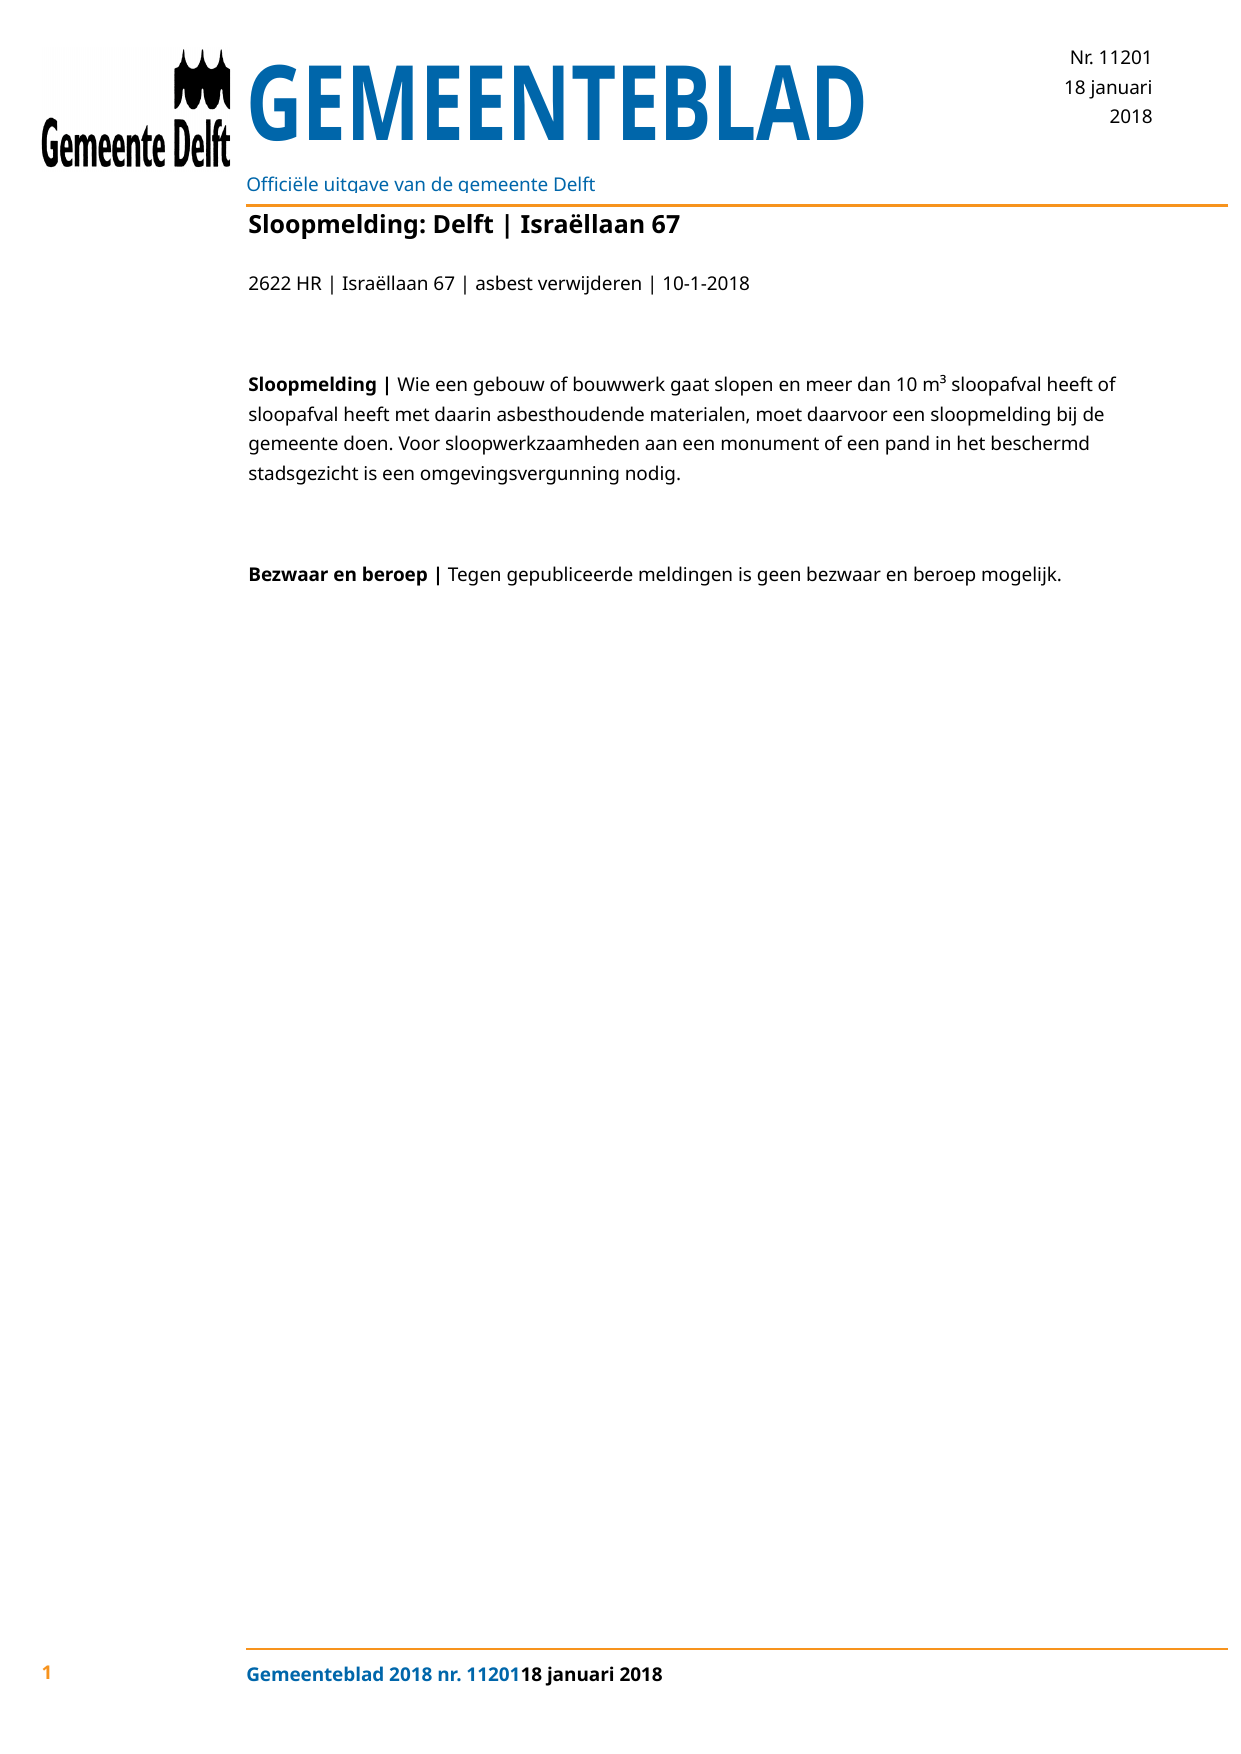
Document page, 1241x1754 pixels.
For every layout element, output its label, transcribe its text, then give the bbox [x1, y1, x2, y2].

text Sloopmelding: Delft | Israëllaan 67 [248, 207, 1152, 241]
text Bezwaar en beroep | Tegen gepubliceerde meldingen is geen bezwaar en beroep mogelijk. [248, 561, 1152, 586]
text 2622 HR | Israëllaan 67 | asbest verwijderen | 10-1-2018 [248, 270, 1152, 296]
picture [41, 47, 231, 172]
text Sloopmelding | Wie een gebouw of bouwwerk gaat slopen en meer dan 10 m³ sloopafval heeft of sloopafval heeft met daarin asbesthoudende materialen, moet daarvoor een sloopmelding bij de gemeente doen. Voor sloopwerkzaamheden aan een monument of een pand in het beschermd stadsgezicht is een omgevingsvergunning nodig. [248, 371, 1152, 486]
